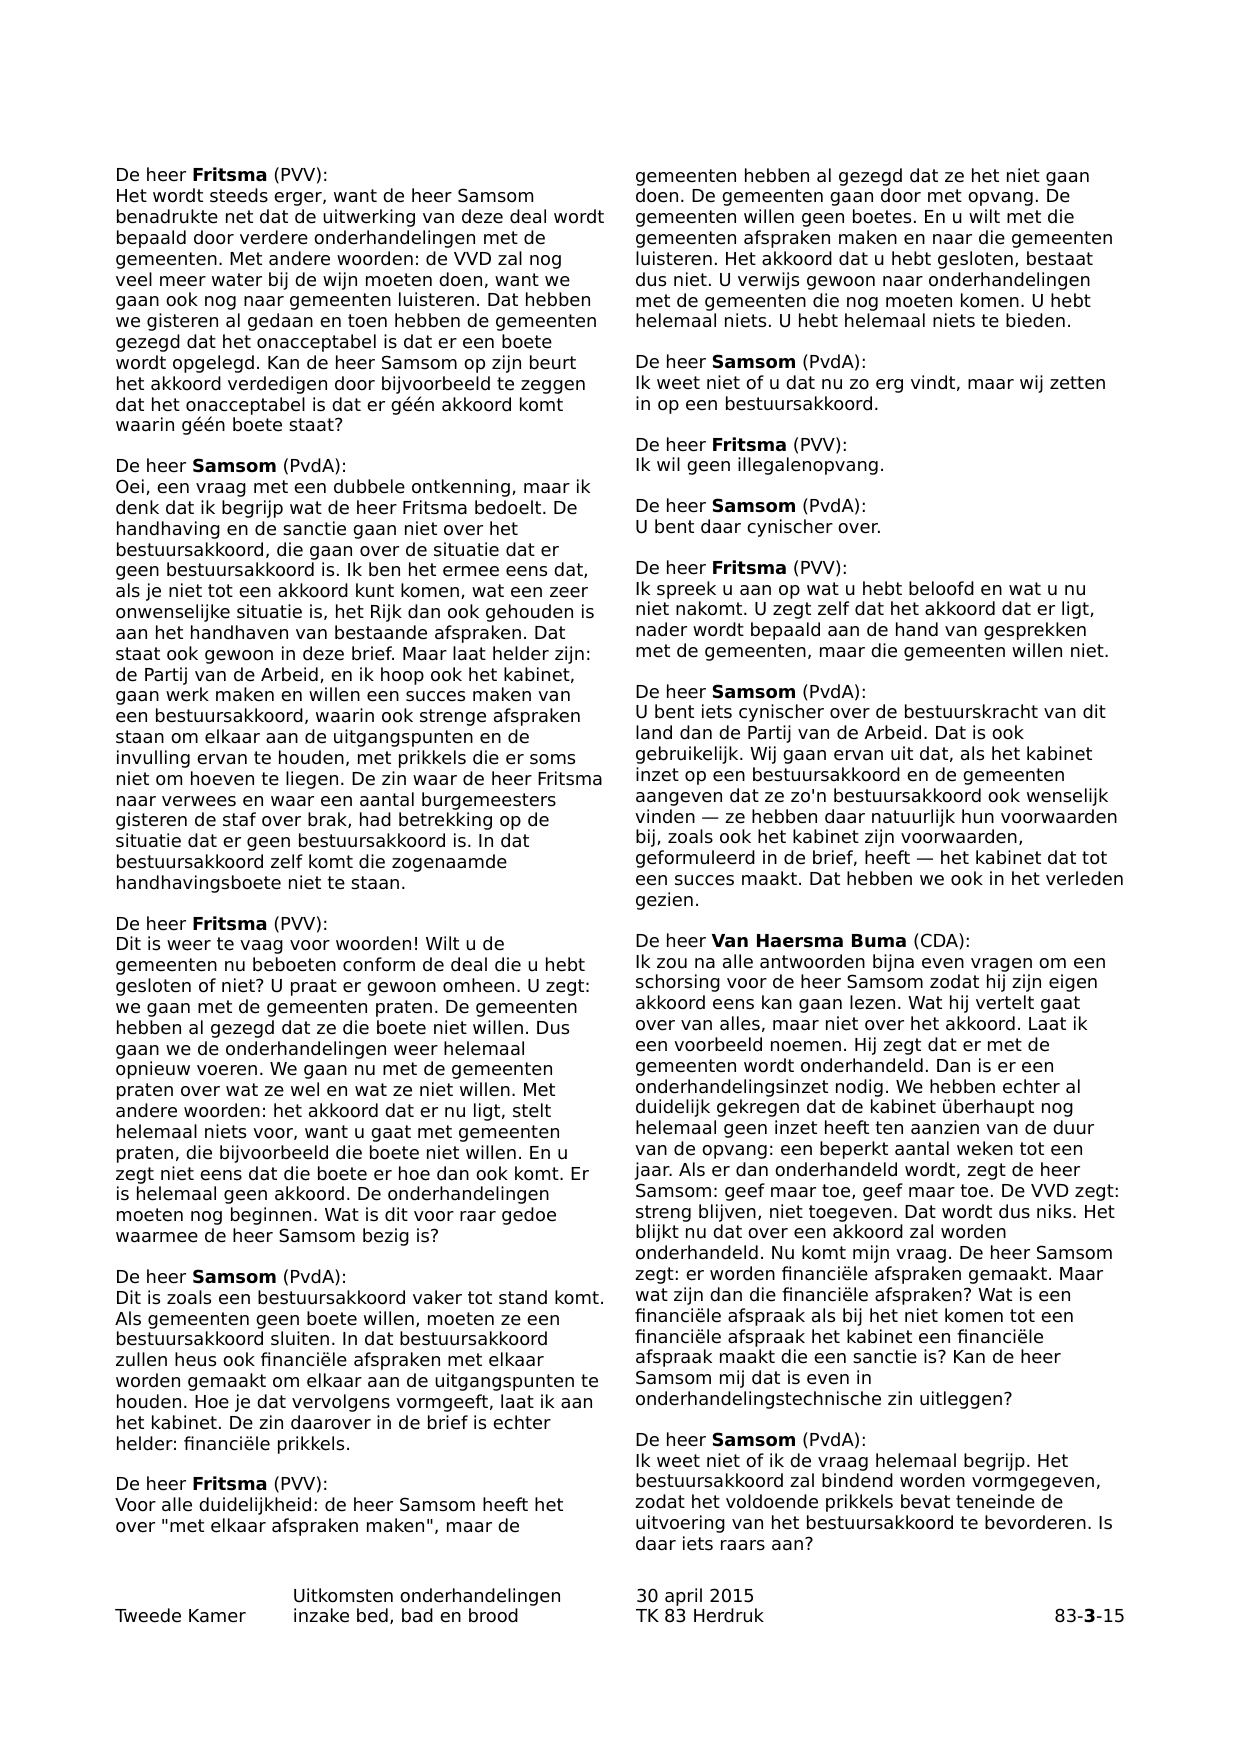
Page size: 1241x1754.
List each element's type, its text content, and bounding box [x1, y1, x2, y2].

text De heer Van Haersma Buma (CDA): [635, 931, 1125, 951]
text De heer Fritsma (PVV): [115, 1474, 605, 1495]
text De heer Samsom (PvdA): [115, 1267, 605, 1287]
text De heer Samsom (PvdA): [635, 1430, 1125, 1450]
text Dit is weer te vaag voor woorden! Wilt u de gemeenten nu beboeten conform de deal die u hebt gesloten of niet? U praat er gewoon omheen. U zegt: we gaan met de gemeenten praten. De gemeenten hebben al gezegd dat ze die boete niet willen. Dus gaan we de onderhandelingen weer helemaal opnieuw voeren. We gaan nu met de gemeenten praten over wat ze wel en wat ze niet willen. Met andere woorden: het akkoord dat er nu ligt, stelt helemaal niets voor, want u gaat met gemeenten praten, die bijvoorbeeld die boete niet willen. En u zegt niet eens dat die boete er hoe dan ook komt. Er is helemaal geen akkoord. De onderhandelingen moeten nog beginnen. Wat is dit voor raar gedoe waarmee de heer Samsom bezig is? [115, 934, 605, 1247]
text Dit is zoals een bestuursakkoord vaker tot stand komt. Als gemeenten geen boete willen, moeten ze een bestuursakkoord sluiten. In dat bestuursakkoord zullen heus ook financiële afspraken met elkaar worden gemaakt om elkaar aan de uitgangspunten te houden. Hoe je dat vervolgens vormgeeft, laat ik aan het kabinet. De zin daarover in de brief is echter helder: financiële prikkels. [115, 1287, 605, 1454]
text De heer Samsom (PvdA): [635, 682, 1125, 702]
text De heer Fritsma (PVV): [635, 434, 1125, 455]
text De heer Fritsma (PVV): [115, 913, 605, 934]
text Het wordt steeds erger, want de heer Samsom benadrukte net dat de uitwerking van deze deal wordt bepaald door verdere onderhandelingen met de gemeenten. Met andere woorden: de VVD zal nog veel meer water bij de wijn moeten doen, want we gaan ook nog naar gemeenten luisteren. Dat hebben we gisteren al gedaan en toen hebben de gemeenten gezegd dat het onacceptabel is dat er een boete wordt opgelegd. Kan de heer Samsom op zijn beurt het akkoord verdedigen door bijvoorbeeld te zeggen dat het onacceptabel is dat er géén akkoord komt waarin géén boete staat? [115, 186, 605, 436]
text Ik weet niet of ik de vraag helemaal begrijp. Het bestuursakkoord zal bindend worden vormgegeven, zodat het voldoende prikkels bevat teneinde de uitvoering van het bestuursakkoord te bevorderen. Is daar iets raars aan? [635, 1450, 1125, 1554]
text De heer Samsom (PvdA): [115, 456, 605, 477]
text U bent iets cynischer over de bestuurskracht van dit land dan de Partij van de Arbeid. Dat is ook gebruikelijk. Wij gaan ervan uit dat, als het kabinet inzet op een bestuursakkoord en de gemeenten aangeven dat ze zo'n bestuursakkoord ook wenselijk vinden — ze hebben daar natuurlijk hun voorwaarden bij, zoals ook het kabinet zijn voorwaarden, geformuleerd in de brief, heeft — het kabinet dat tot een succes maakt. Dat hebben we ook in het verleden gezien. [635, 702, 1125, 911]
text De heer Fritsma (PVV): [115, 165, 605, 186]
text Ik wil geen illegalenopvang. [635, 455, 1125, 476]
text U bent daar cynischer over. [635, 517, 1125, 537]
text De heer Samsom (PvdA): [635, 352, 1125, 373]
text Ik weet niet of u dat nu zo erg vindt, maar wij zetten in op een bestuursakkoord. [635, 373, 1125, 414]
text Oei, een vraag met een dubbele ontkenning, maar ik denk dat ik begrijp wat de heer Fritsma bedoelt. De handhaving en de sanctie gaan niet over het bestuursakkoord, die gaan over de situatie dat er geen bestuursakkoord is. Ik ben het ermee eens dat, als je niet tot een akkoord kunt komen, wat een zeer onwenselijke situatie is, het Rijk dan ook gehouden is aan het handhaven van bestaande afspraken. Dat staat ook gewoon in deze brief. Maar laat helder zijn: de Partij van de Arbeid, en ik hoop ook het kabinet, gaan werk maken en willen een succes maken van een bestuursakkoord, waarin ook strenge afspraken staan om elkaar aan de uitgangspunten en de invulling ervan te houden, met prikkels die er soms niet om hoeven te liegen. De zin waar de heer Fritsma naar verwees en waar een aantal burgemeesters gisteren de staf over brak, had betrekking op de situatie dat er geen bestuursakkoord is. In dat bestuursakkoord zelf komt die zogenaamde handhavingsboete niet te staan. [115, 477, 605, 893]
text De heer Samsom (PvdA): [635, 496, 1125, 517]
text Voor alle duidelijkheid: de heer Samsom heeft het over "met elkaar afspraken maken", maar de [115, 1495, 605, 1536]
text Ik zou na alle antwoorden bijna even vragen om een schorsing voor de heer Samsom zodat hij zijn eigen akkoord eens kan gaan lezen. Wat hij vertelt gaat over van alles, maar niet over het akkoord. Laat ik een voorbeeld noemen. Hij zegt dat er met de gemeenten wordt onderhandeld. Dan is er een onderhandelingsinzet nodig. We hebben echter al duidelijk gekregen dat de kabinet überhaupt nog helemaal geen inzet heeft ten aanzien van de duur van de opvang: een beperkt aantal weken tot een jaar. Als er dan onderhandeld wordt, zegt de heer Samsom: geef maar toe, geef maar toe. De VVD zegt: streng blijven, niet toegeven. Dat wordt dus niks. Het blijkt nu dat over een akkoord zal worden onderhandeld. Nu komt mijn vraag. De heer Samsom zegt: er worden financiële afspraken gemaakt. Maar wat zijn dan die financiële afspraken? Wat is een financiële afspraak als bij het niet komen tot een financiële afspraak het kabinet een financiële afspraak maakt die een sanctie is? Kan de heer Samsom mij dat is even in onderhandelingstechnische zin uitleggen? [635, 951, 1125, 1410]
text Ik spreek u aan op wat u hebt beloofd en wat u nu niet nakomt. U zegt zelf dat het akkoord dat er ligt, nader wordt bepaald aan de hand van gesprekken met de gemeenten, maar die gemeenten willen niet. [635, 578, 1125, 662]
text gemeenten hebben al gezegd dat ze het niet gaan doen. De gemeenten gaan door met opvang. De gemeenten willen geen boetes. En u wilt met die gemeenten afspraken maken en naar die gemeenten luisteren. Het akkoord dat u hebt gesloten, bestaat dus niet. U verwijs gewoon naar onderhandelingen met de gemeenten die nog moeten komen. U hebt helemaal niets. U hebt helemaal niets te bieden. [635, 165, 1125, 332]
text De heer Fritsma (PVV): [635, 557, 1125, 578]
